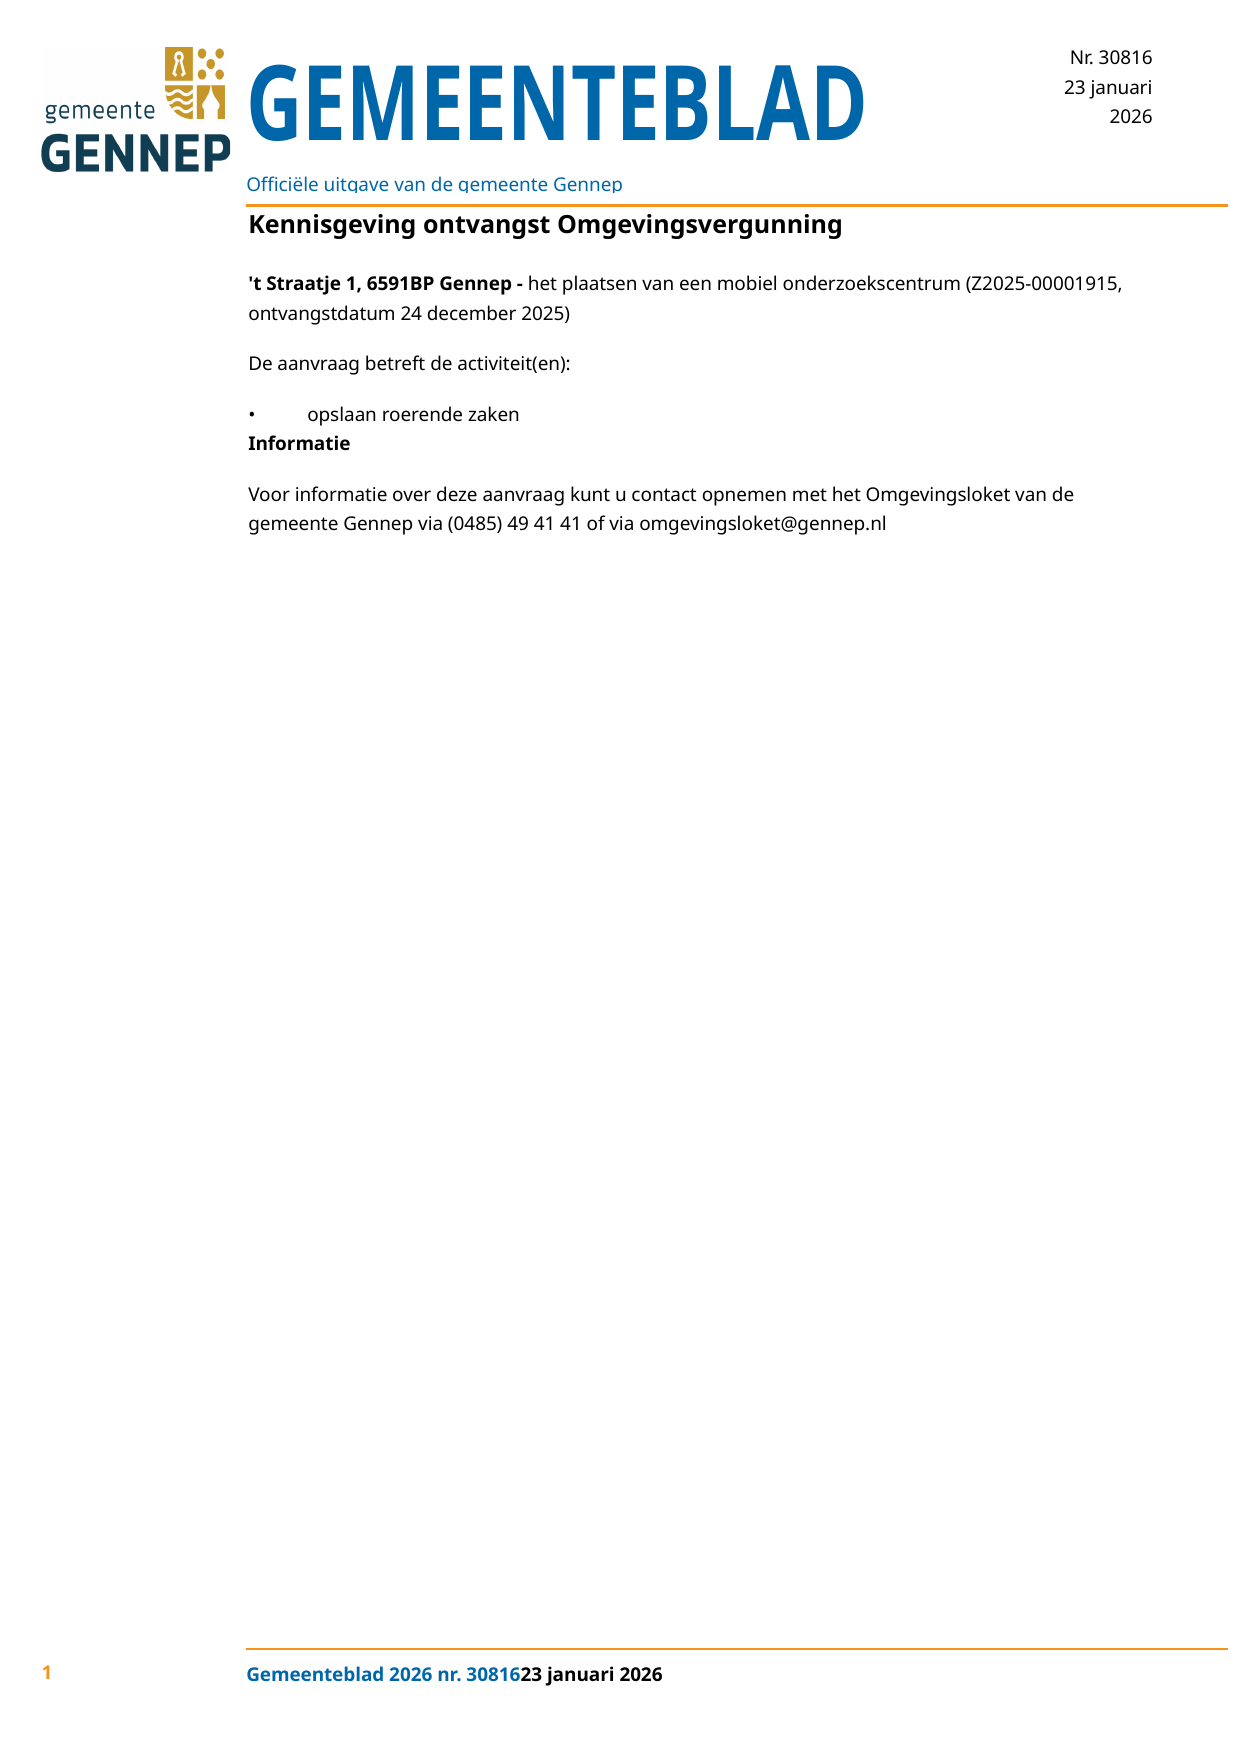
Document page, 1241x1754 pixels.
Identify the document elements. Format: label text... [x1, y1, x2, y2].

list opslaan roerende zaken [248, 401, 1152, 426]
text Kennisgeving ontvangst Omgevingsvergunning [248, 207, 1152, 241]
text Voor informatie over deze aanvraag kunt u contact opnemen met het Omgevingsloket van de gemeente Gennep via (0485) 49 41 41 of via omgevingsloket@gennep.nl [248, 481, 1152, 536]
text Informatie [248, 430, 1152, 456]
text 't Straatje 1, 6591BP Gennep - het plaatsen van een mobiel onderzoekscentrum (Z2025-00001915, ontvangstdatum 24 december 2025) [248, 270, 1152, 326]
text De aanvraag betreft de activiteit(en): [248, 350, 1152, 376]
picture [41, 47, 231, 172]
